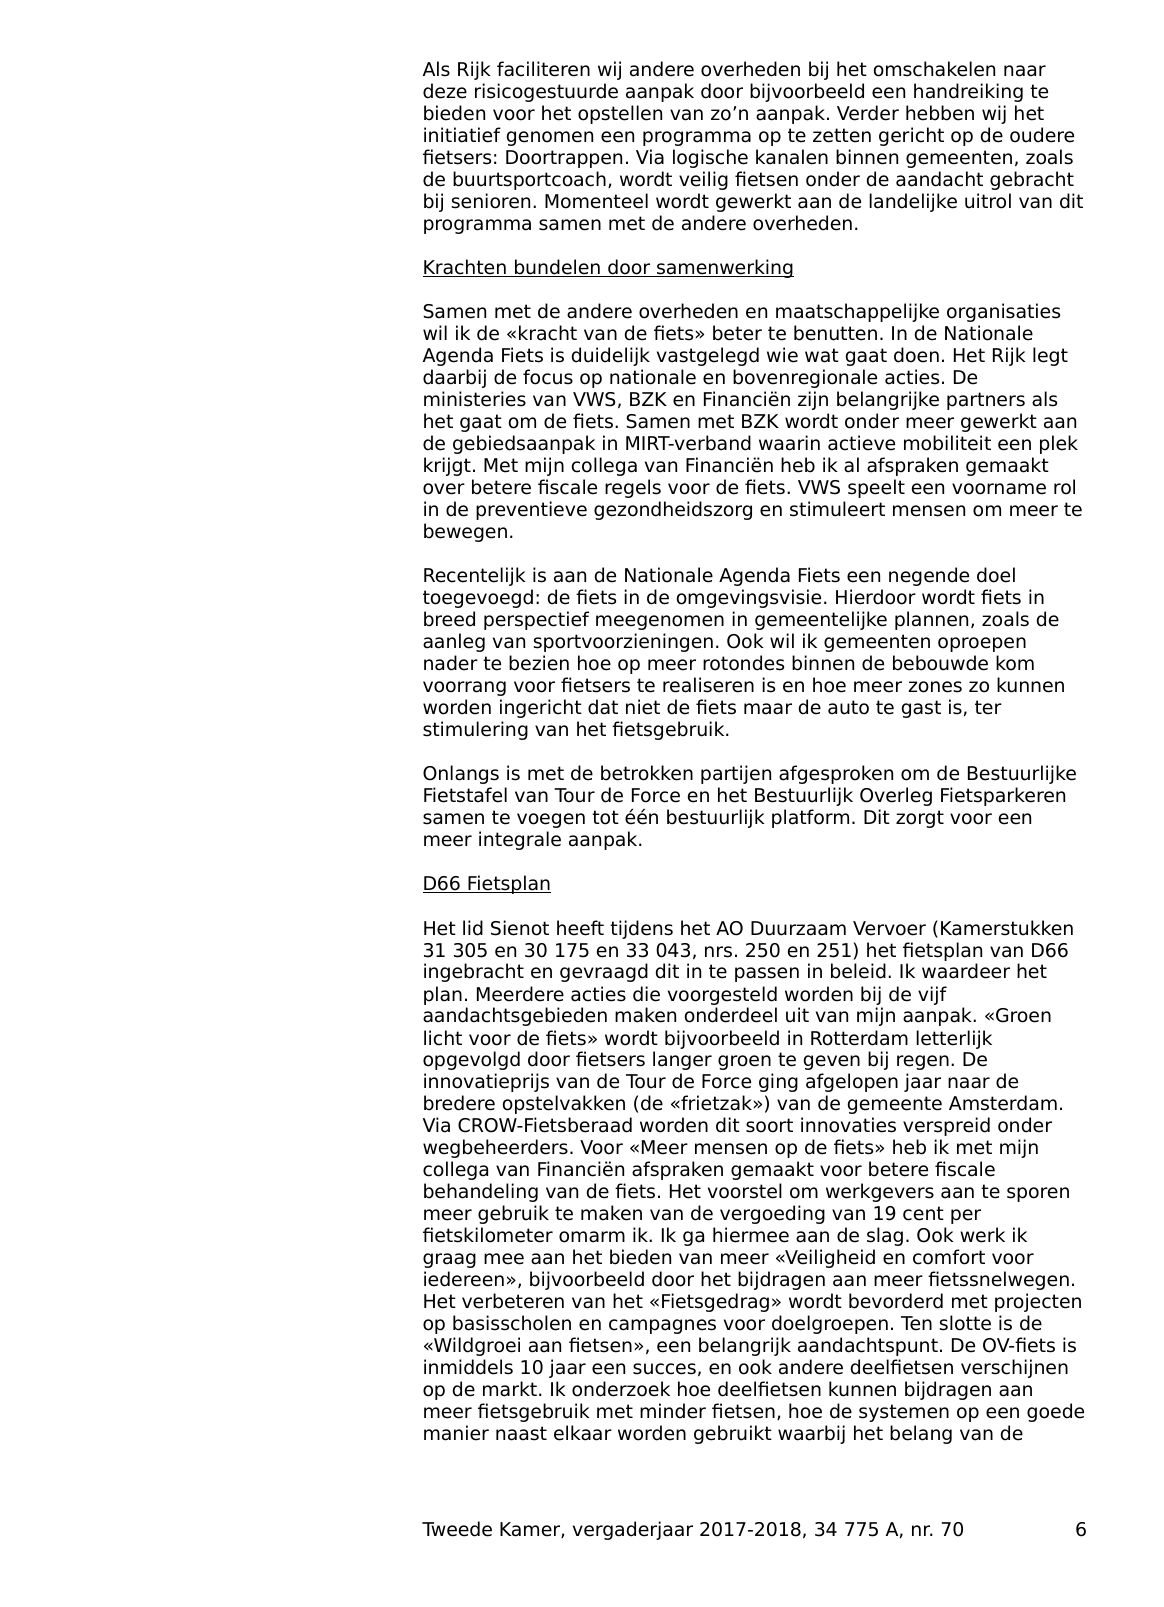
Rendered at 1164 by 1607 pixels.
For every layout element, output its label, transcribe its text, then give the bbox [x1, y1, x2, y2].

text Recentelijk is aan de Nationale Agenda Fiets een negende doel toegevoegd: de fiets in de omgevingsvisie. Hierdoor wordt fiets in breed perspectief meegenomen in gemeentelijke plannen, zoals de aanleg van sportvoorzieningen. Ook wil ik gemeenten oproepen nader te bezien hoe op meer rotondes binnen de bebouwde kom voorrang voor fietsers te realiseren is en hoe meer zones zo kunnen worden ingericht dat niet de fiets maar de auto te gast is, ter stimulering van het fietsgebruik. [422, 565, 1087, 741]
text Onlangs is met de betrokken partijen afgesproken om de Bestuurlijke Fietstafel van Tour de Force en het Bestuurlijk Overleg Fietsparkeren samen te voegen tot één bestuurlijk platform. Dit zorgt voor een meer integrale aanpak. [422, 763, 1087, 851]
text Als Rijk faciliteren wij andere overheden bij het omschakelen naar deze risicogestuurde aanpak door bijvoorbeeld een handreiking te bieden voor het opstellen van zo’n aanpak. Verder hebben wij het initiatief genomen een programma op te zetten gericht op de oudere fietsers: Doortrappen. Via logische kanalen binnen gemeenten, zoals de buurtsportcoach, wordt veilig fietsen onder de aandacht gebracht bij senioren. Momenteel wordt gewerkt aan de landelijke uitrol van dit programma samen met de andere overheden. [422, 59, 1087, 235]
text Het lid Sienot heeft tijdens het AO Duurzaam Vervoer (Kamerstukken 31 305 en 30 175 en 33 043, nrs. 250 en 251) het fietsplan van D66 ingebracht en gevraagd dit in te passen in beleid. Ik waardeer het plan. Meerdere acties die voorgesteld worden bij de vijf aandachtsgebieden maken onderdeel uit van mijn aanpak. «Groen licht voor de fiets» wordt bijvoorbeeld in Rotterdam letterlijk opgevolgd door fietsers langer groen te geven bij regen. De innovatieprijs van de Tour de Force ging afgelopen jaar naar de bredere opstelvakken (de «frietzak») van de gemeente Amsterdam. Via CROW-Fietsberaad worden dit soort innovaties verspreid onder wegbeheerders. Voor «Meer mensen op de fiets» heb ik met mijn collega van Financiën afspraken gemaakt voor betere fiscale behandeling van de fiets. Het voorstel om werkgevers aan te sporen meer gebruik te maken van de vergoeding van 19 cent per fietskilometer omarm ik. Ik ga hiermee aan de slag. Ook werk ik graag mee aan het bieden van meer «Veiligheid en comfort voor iedereen», bijvoorbeeld door het bijdragen aan meer fietssnelwegen. Het verbeteren van het «Fietsgedrag» wordt bevorderd met projecten op basisscholen en campagnes voor doelgroepen. Ten slotte is de «Wildgroei aan fietsen», een belangrijk aandachtspunt. De OV-fiets is inmiddels 10 jaar een succes, en ook andere deelfietsen verschijnen op de markt. Ik onderzoek hoe deelfietsen kunnen bijdragen aan meer fietsgebruik met minder fietsen, hoe de systemen op een goede manier naast elkaar worden gebruikt waarbij het belang van de [422, 917, 1087, 1445]
text Samen met de andere overheden en maatschappelijke organisaties wil ik de «kracht van de fiets» beter te benutten. In de Nationale Agenda Fiets is duidelijk vastgelegd wie wat gaat doen. Het Rijk legt daarbij de focus op nationale en bovenregionale acties. De ministeries van VWS, BZK en Financiën zijn belangrijke partners als het gaat om de fiets. Samen met BZK wordt onder meer gewerkt aan de gebiedsaanpak in MIRT-verband waarin actieve mobiliteit een plek krijgt. Met mijn collega van Financiën heb ik al afspraken gemaakt over betere fiscale regels voor de fiets. VWS speelt een voorname rol in de preventieve gezondheidszorg en stimuleert mensen om meer te bewegen. [422, 301, 1087, 543]
subtitle D66 Fietsplan [422, 873, 1087, 895]
subtitle Krachten bundelen door samenwerking [422, 257, 1087, 279]
